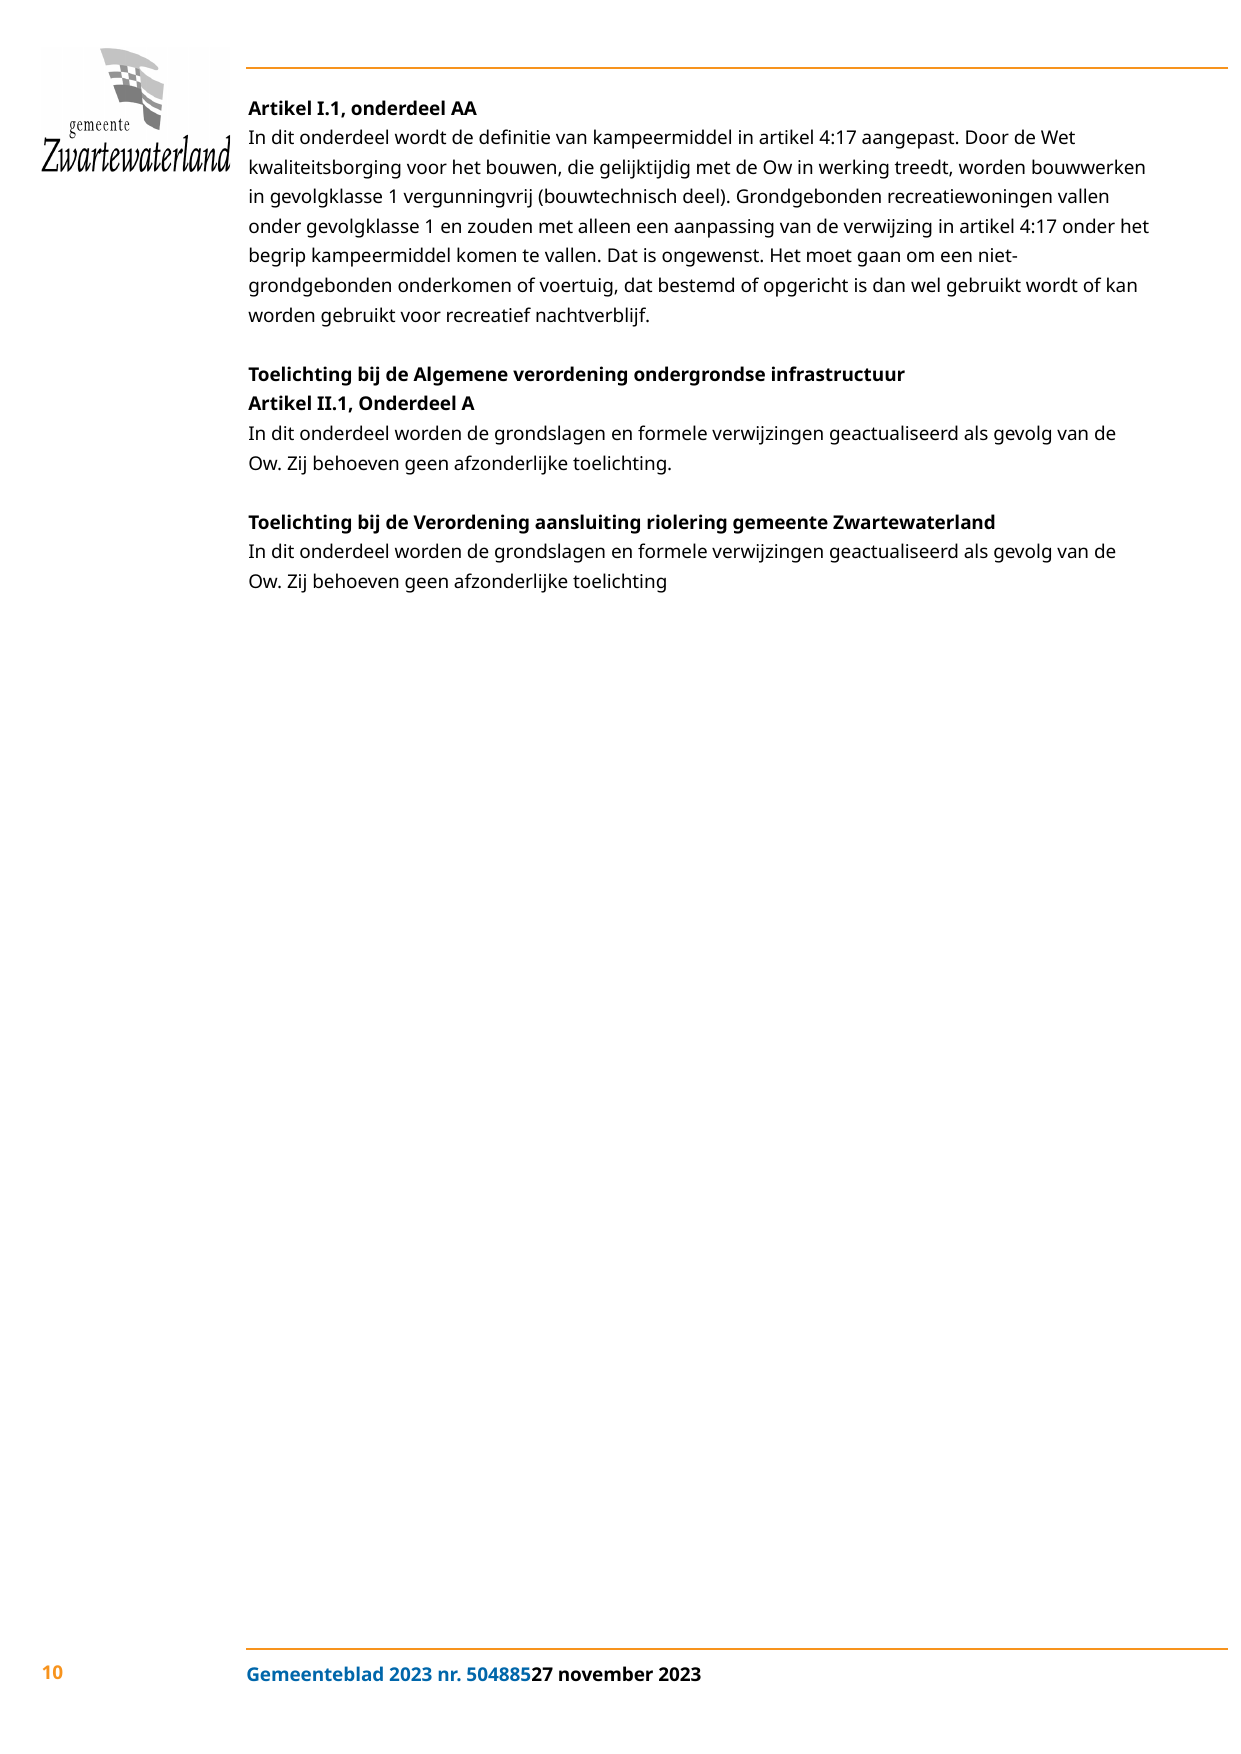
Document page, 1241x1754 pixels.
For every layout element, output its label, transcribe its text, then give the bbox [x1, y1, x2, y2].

text Toelichting bij de Algemene verordening ondergrondse infrastructuur [248, 361, 1152, 387]
text Artikel I.1, onderdeel AA [248, 95, 1152, 121]
text In dit onderdeel wordt de definitie van kampeermiddel in artikel 4:17 aangepast. Door de Wet kwaliteitsborging voor het bouwen, die gelijktijdig met de Ow in werking treedt, worden bouwwerken in gevolgklasse 1 vergunningvrij (bouwtechnisch deel). Grondgebonden recreatiewoningen vallen onder gevolgklasse 1 en zouden met alleen een aanpassing van de verwijzing in artikel 4:17 onder het begrip kampeermiddel komen te vallen. Dat is ongewenst. Het moet gaan om een niet-grondgebonden onderkomen of voertuig, dat bestemd of opgericht is dan wel gebruikt wordt of kan worden gebruikt voor recreatief nachtverblijf. [248, 124, 1152, 328]
picture [41, 47, 231, 172]
text Toelichting bij de Verordening aansluiting riolering gemeente Zwartewaterland [248, 509, 1152, 535]
text Artikel II.1, Onderdeel A [248, 391, 1152, 416]
text In dit onderdeel worden de grondslagen en formele verwijzingen geactualiseerd als gevolg van de Ow. Zij behoeven geen afzonderlijke toelichting. [248, 420, 1152, 476]
text In dit onderdeel worden de grondslagen en formele verwijzingen geactualiseerd als gevolg van de Ow. Zij behoeven geen afzonderlijke toelichting [248, 538, 1152, 594]
